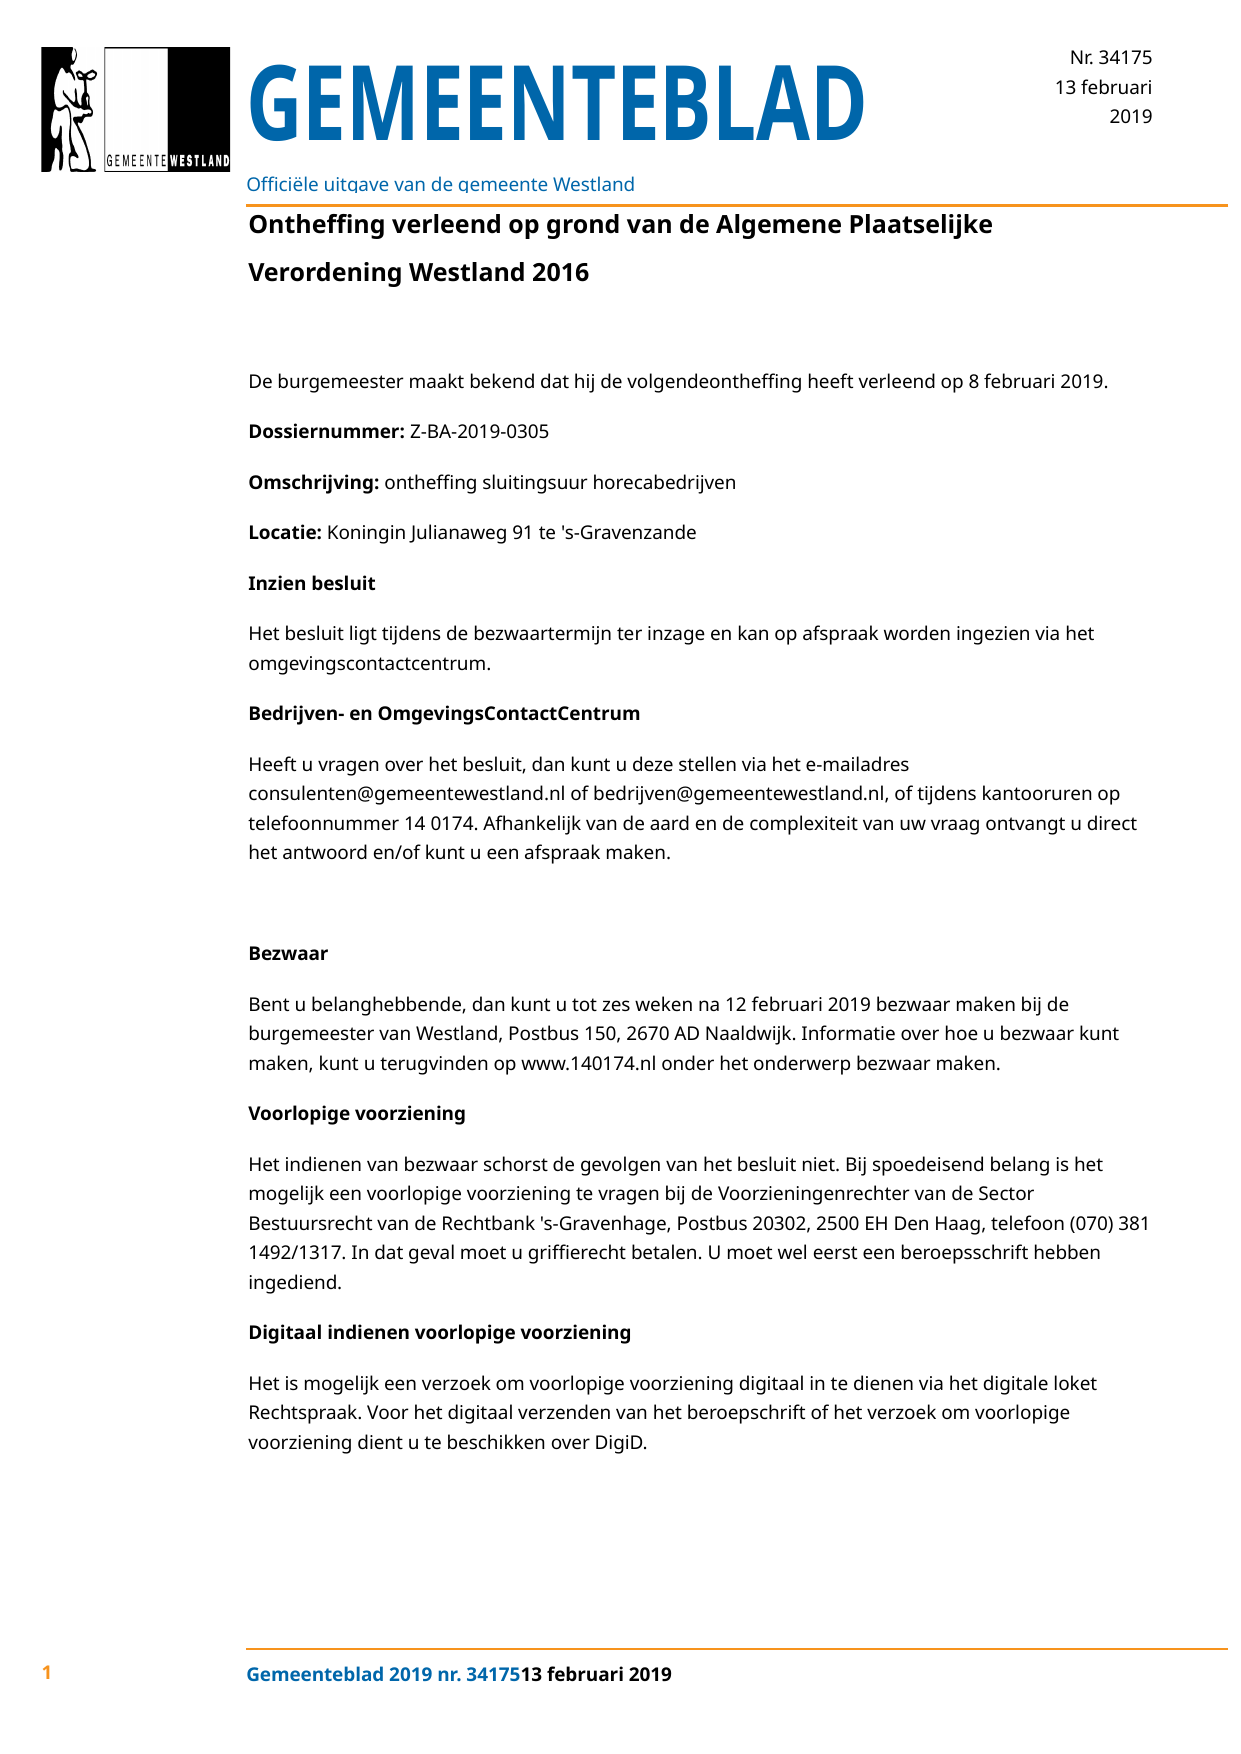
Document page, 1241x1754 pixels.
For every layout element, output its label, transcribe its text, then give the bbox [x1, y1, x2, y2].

text Bezwaar [248, 940, 1152, 966]
text Bent u belanghebbende, dan kunt u tot zes weken na 12 februari 2019 bezwaar maken bij de burgemeester van Westland, Postbus 150, 2670 AD Naaldwijk. Informatie over hoe u bezwaar kunt maken, kunt u terugvinden op www.140174.nl onder het onderwerp bezwaar maken. [248, 991, 1152, 1076]
text Omschrijving: ontheffing sluitingsuur horecabedrijven [248, 469, 1152, 495]
picture [41, 47, 231, 172]
text Het is mogelijk een verzoek om voorlopige voorziening digitaal in te dienen via het digitale loket Rechtspraak. Voor het digitaal verzenden van het beroepschrift of het verzoek om voorlopige voorziening dient u te beschikken over DigiD. [248, 1370, 1152, 1455]
text Heeft u vragen over het besluit, dan kunt u deze stellen via het e-mailadres consulenten@gemeentewestland.nl of bedrijven@gemeentewestland.nl, of tijdens kantooruren op telefoonnummer 14 0174. Afhankelijk van de aard en de complexiteit van uw vraag ontvangt u direct het antwoord en/of kunt u een afspraak maken. [248, 751, 1152, 865]
text Inzien besluit [248, 570, 1152, 596]
text Digitaal indienen voorlopige voorziening [248, 1319, 1152, 1345]
text Ontheffing verleend op grond van de Algemene Plaatselijke Verordening Westland 2016 [248, 207, 1152, 288]
text Dossiernummer: Z-BA-2019-0305 [248, 419, 1152, 444]
text De burgemeester maakt bekend dat hij de volgendeontheffing heeft verleend op 8 februari 2019. [248, 368, 1152, 394]
text Het indienen van bezwaar schorst de gevolgen van het besluit niet. Bij spoedeisend belang is het mogelijk een voorlopige voorziening te vragen bij de Voorzieningenrechter van de Sector Bestuursrecht van de Rechtbank 's-Gravenhage, Postbus 20302, 2500 EH Den Haag, telefoon (070) 381 1492/1317. In dat geval moet u griffierecht betalen. U moet wel eerst een beroepsschrift hebben ingediend. [248, 1151, 1152, 1295]
text Locatie: Koningin Julianaweg 91 te 's-Gravenzande [248, 519, 1152, 545]
text Voorlopige voorziening [248, 1100, 1152, 1126]
text Bedrijven- en OmgevingsContactCentrum [248, 700, 1152, 726]
text Het besluit ligt tijdens de bezwaartermijn ter inzage en kan op afspraak worden ingezien via het omgevingscontactcentrum. [248, 620, 1152, 676]
